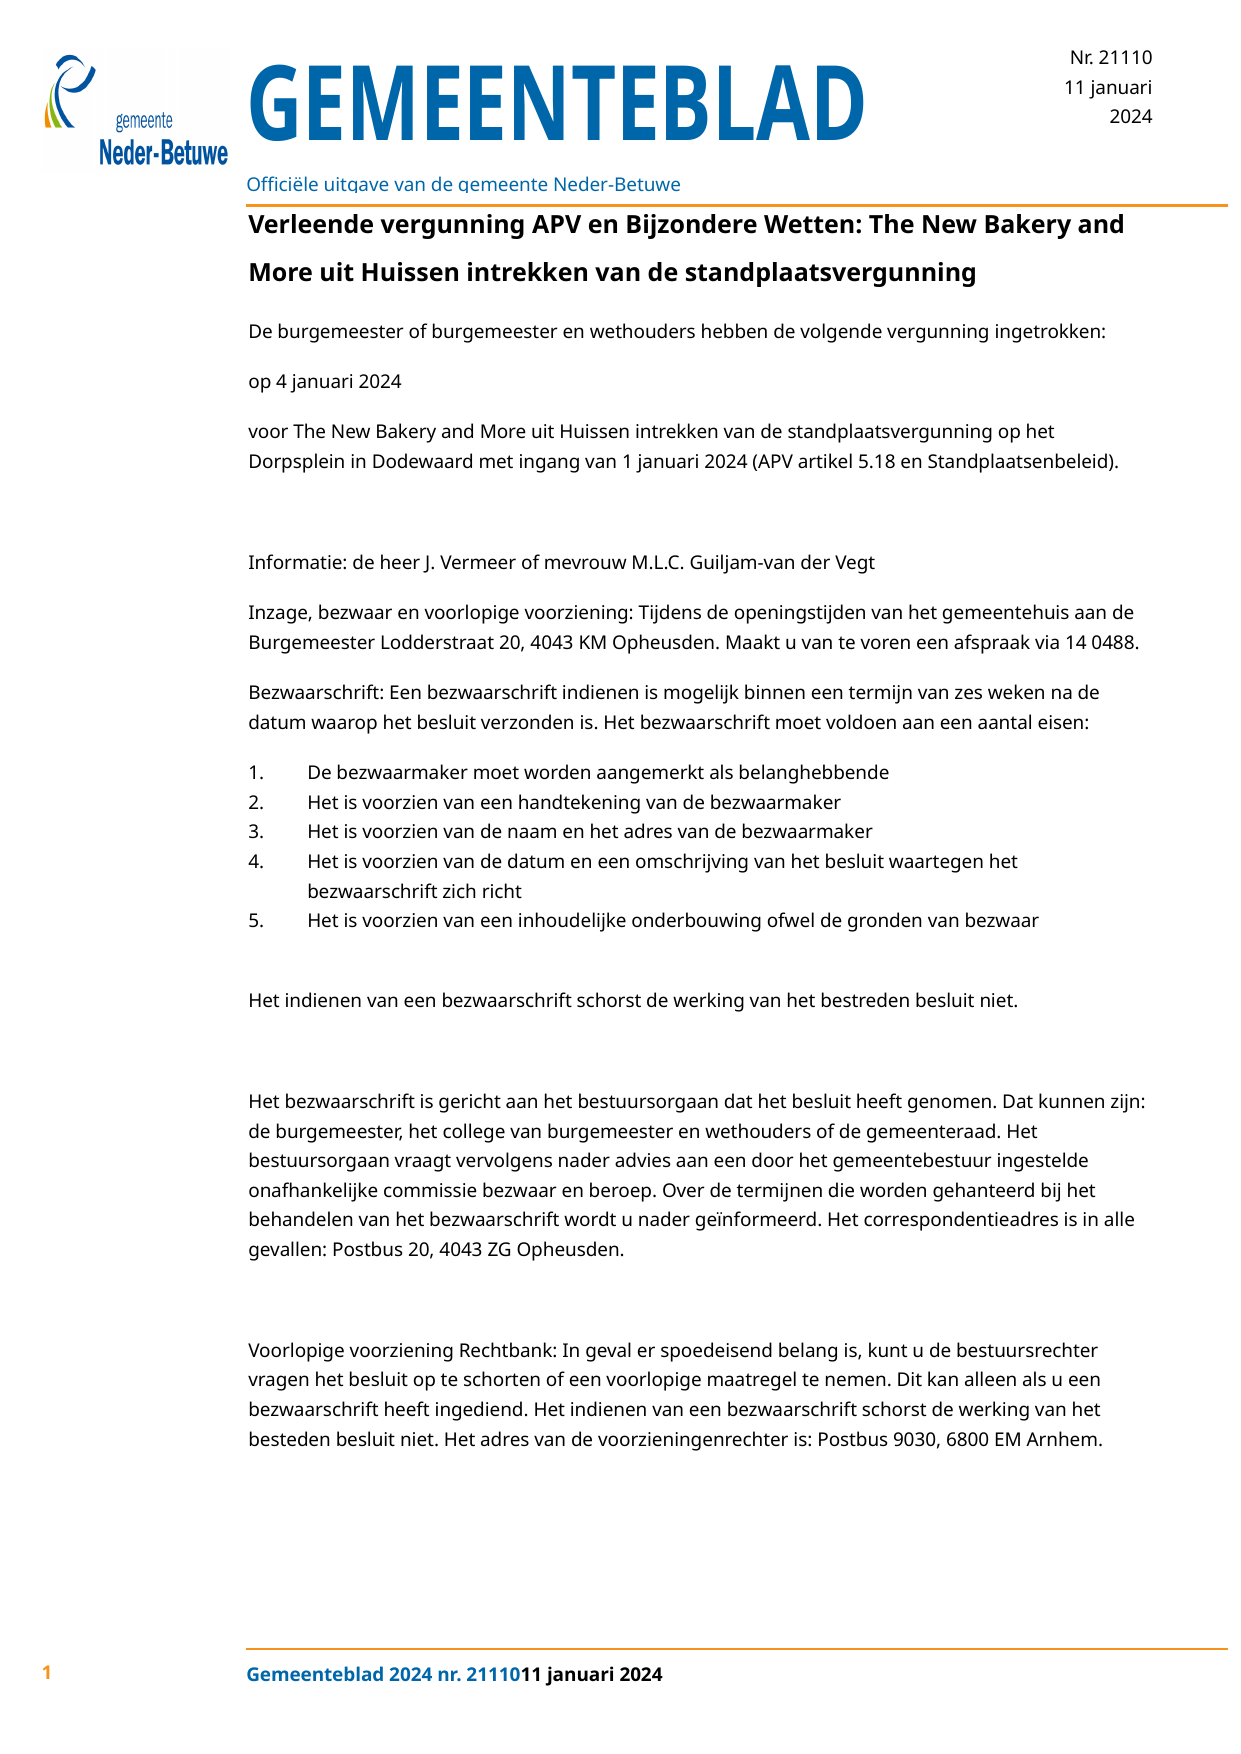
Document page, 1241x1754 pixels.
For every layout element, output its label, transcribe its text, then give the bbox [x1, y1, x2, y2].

text Het bezwaarschrift is gericht aan het bestuursorgaan dat het besluit heeft genomen. Dat kunnen zijn: de burgemeester, het college van burgemeester en wethouders of de gemeenteraad. Het bestuursorgaan vraagt vervolgens nader advies aan een door het gemeentebestuur ingestelde onafhankelijke commissie bezwaar en beroep. Over de termijnen die worden gehanteerd bij het behandelen van het bezwaarschrift wordt u nader geïnformeerd. Het correspondentieadres is in alle gevallen: Postbus 20, 4043 ZG Opheusden. [248, 1088, 1152, 1262]
list Het is voorzien van de naam en het adres van de bezwaarmaker [248, 819, 1152, 844]
list Het is voorzien van de datum en een omschrijving van het besluit waartegen het bezwaarschrift zich richt [248, 848, 1152, 904]
text op 4 januari 2024 [248, 368, 1152, 394]
text Inzage, bezwaar en voorlopige voorziening: Tijdens de openingstijden van het gemeentehuis aan de Burgemeester Lodderstraat 20, 4043 KM Opheusden. Maakt u van te voren een afspraak via 14 0488. [248, 599, 1152, 655]
list Het is voorzien van een inhoudelijke onderbouwing ofwel de gronden van bezwaar [248, 907, 1152, 933]
list Het is voorzien van een handtekening van de bezwaarmaker [248, 789, 1152, 815]
text De burgemeester of burgemeester en wethouders hebben de volgende vergunning ingetrokken: [248, 318, 1152, 344]
text Verleende vergunning APV en Bijzondere Wetten: The New Bakery and More uit Huissen intrekken van de standplaatsvergunning [248, 207, 1152, 288]
text voor The New Bakery and More uit Huissen intrekken van de standplaatsvergunning op het Dorpsplein in Dodewaard met ingang van 1 januari 2024 (APV artikel 5.18 en Standplaatsenbeleid). [248, 419, 1152, 474]
text Bezwaarschrift: Een bezwaarschrift indienen is mogelijk binnen een termijn van zes weken na de datum waarop het besluit verzonden is. Het bezwaarschrift moet voldoen aan een aantal eisen: [248, 679, 1152, 735]
text Informatie: de heer J. Vermeer of mevrouw M.L.C. Guiljam-van der Vegt [248, 549, 1152, 575]
picture [41, 47, 231, 172]
text Het indienen van een bezwaarschrift schorst de werking van het bestreden besluit niet. [248, 987, 1152, 1013]
text Voorlopige voorziening Rechtbank: In geval er spoedeisend belang is, kunt u de bestuursrechter vragen het besluit op te schorten of een voorlopige maatregel te nemen. Dit kan alleen als u een bezwaarschrift heeft ingediend. Het indienen van een bezwaarschrift schorst de werking van het besteden besluit niet. Het adres van de voorzieningenrechter is: Postbus 9030, 6800 EM Arnhem. [248, 1337, 1152, 1452]
list De bezwaarmaker moet worden aangemerkt als belanghebbende [248, 759, 1152, 785]
